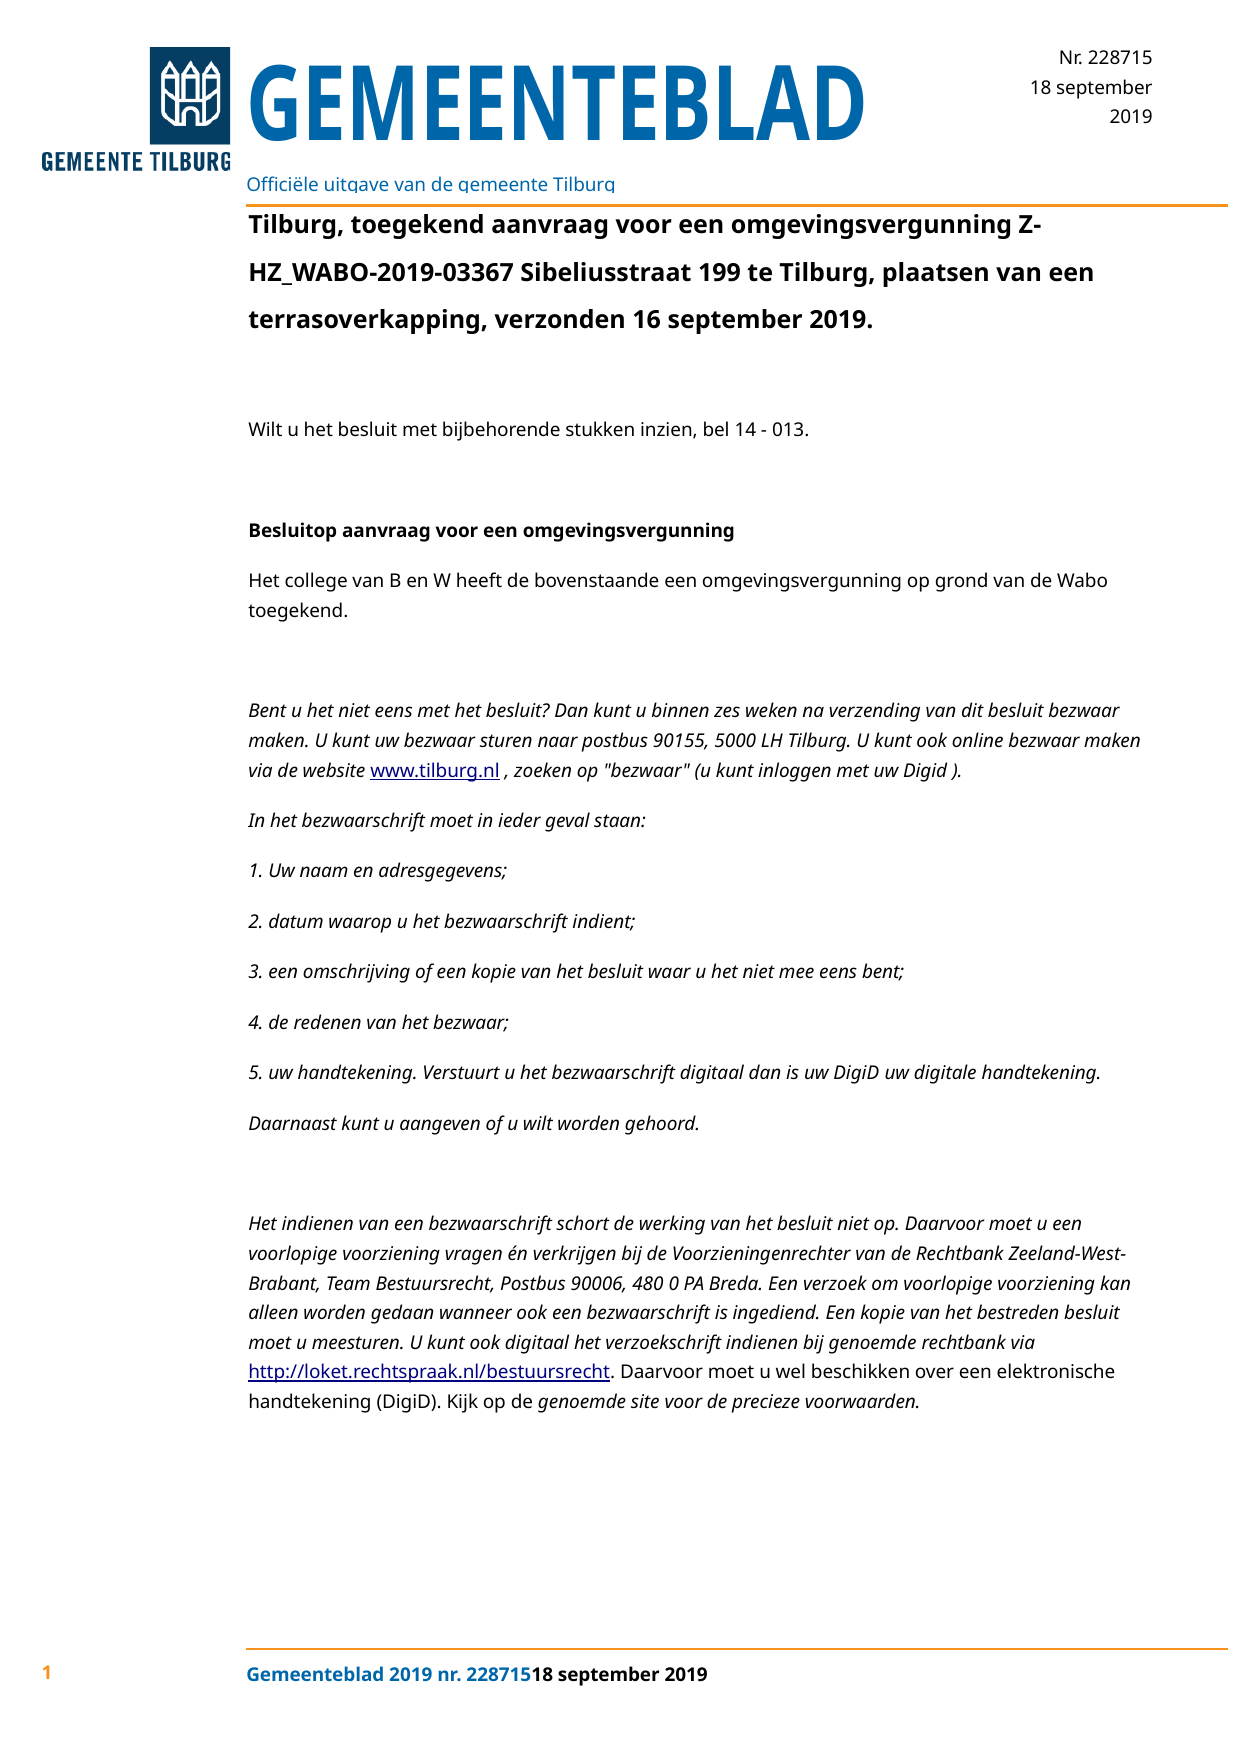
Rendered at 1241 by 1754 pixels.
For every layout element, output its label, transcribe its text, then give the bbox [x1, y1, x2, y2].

text 4. de redenen van het bezwaar; [248, 1009, 1152, 1034]
picture [41, 47, 231, 172]
text Daarnaast kunt u aangeven of u wilt worden gehoord. [248, 1110, 1152, 1135]
text Bent u het niet eens met het besluit? Dan kunt u binnen zes weken na verzending van dit besluit bezwaar maken. U kunt uw bezwaar sturen naar postbus 90155, 5000 LH Tilburg. U kunt ook online bezwaar maken via de website www.tilburg.nl , zoeken op "bezwaar" (u kunt inloggen met uw Digid ). [248, 698, 1152, 782]
text Besluitop aanvraag voor een omgevingsvergunning [248, 517, 1152, 542]
text 2. datum waarop u het bezwaarschrift indient; [248, 908, 1152, 934]
text 5. uw handtekening. Verstuurt u het bezwaarschrift digitaal dan is uw DigiD uw digitale handtekening. [248, 1059, 1152, 1085]
text 1. Uw naam en adresgegevens; [248, 858, 1152, 883]
text Het indienen van een bezwaarschrift schort de werking van het besluit niet op. Daarvoor moet u een voorlopige voorziening vragen én verkrijgen bij de Voorzieningenrechter van de Rechtbank Zeeland-West-Brabant, Team Bestuursrecht, Postbus 90006, 480 0 PA Breda. Een verzoek om voorlopige voorziening kan alleen worden gedaan wanneer ook een bezwaarschrift is ingediend. Een kopie van het bestreden besluit moet u meesturen. U kunt ook digitaal het verzoekschrift indienen bij genoemde rechtbank via http://loket.rechtspraak.nl/bestuursrecht. Daarvoor moet u wel beschikken over een elektronische handtekening (DigiD). Kijk op de genoemde site voor de precieze voorwaarden. [248, 1211, 1152, 1414]
text In het bezwaarschrift moet in ieder geval staan: [248, 807, 1152, 833]
text Het college van B en W heeft de bovenstaande een omgevingsvergunning op grond van de Wabo toegekend. [248, 567, 1152, 622]
text Wilt u het besluit met bijbehorende stukken inzien, bel 14 - 013. [248, 416, 1152, 442]
text 3. een omschrijving of een kopie van het besluit waar u het niet mee eens bent; [248, 958, 1152, 984]
text Tilburg, toegekend aanvraag voor een omgevingsvergunning Z-HZ_WABO-2019-03367 Sibeliusstraat 199 te Tilburg, plaatsen van een terrasoverkapping, verzonden 16 september 2019. [248, 207, 1152, 336]
